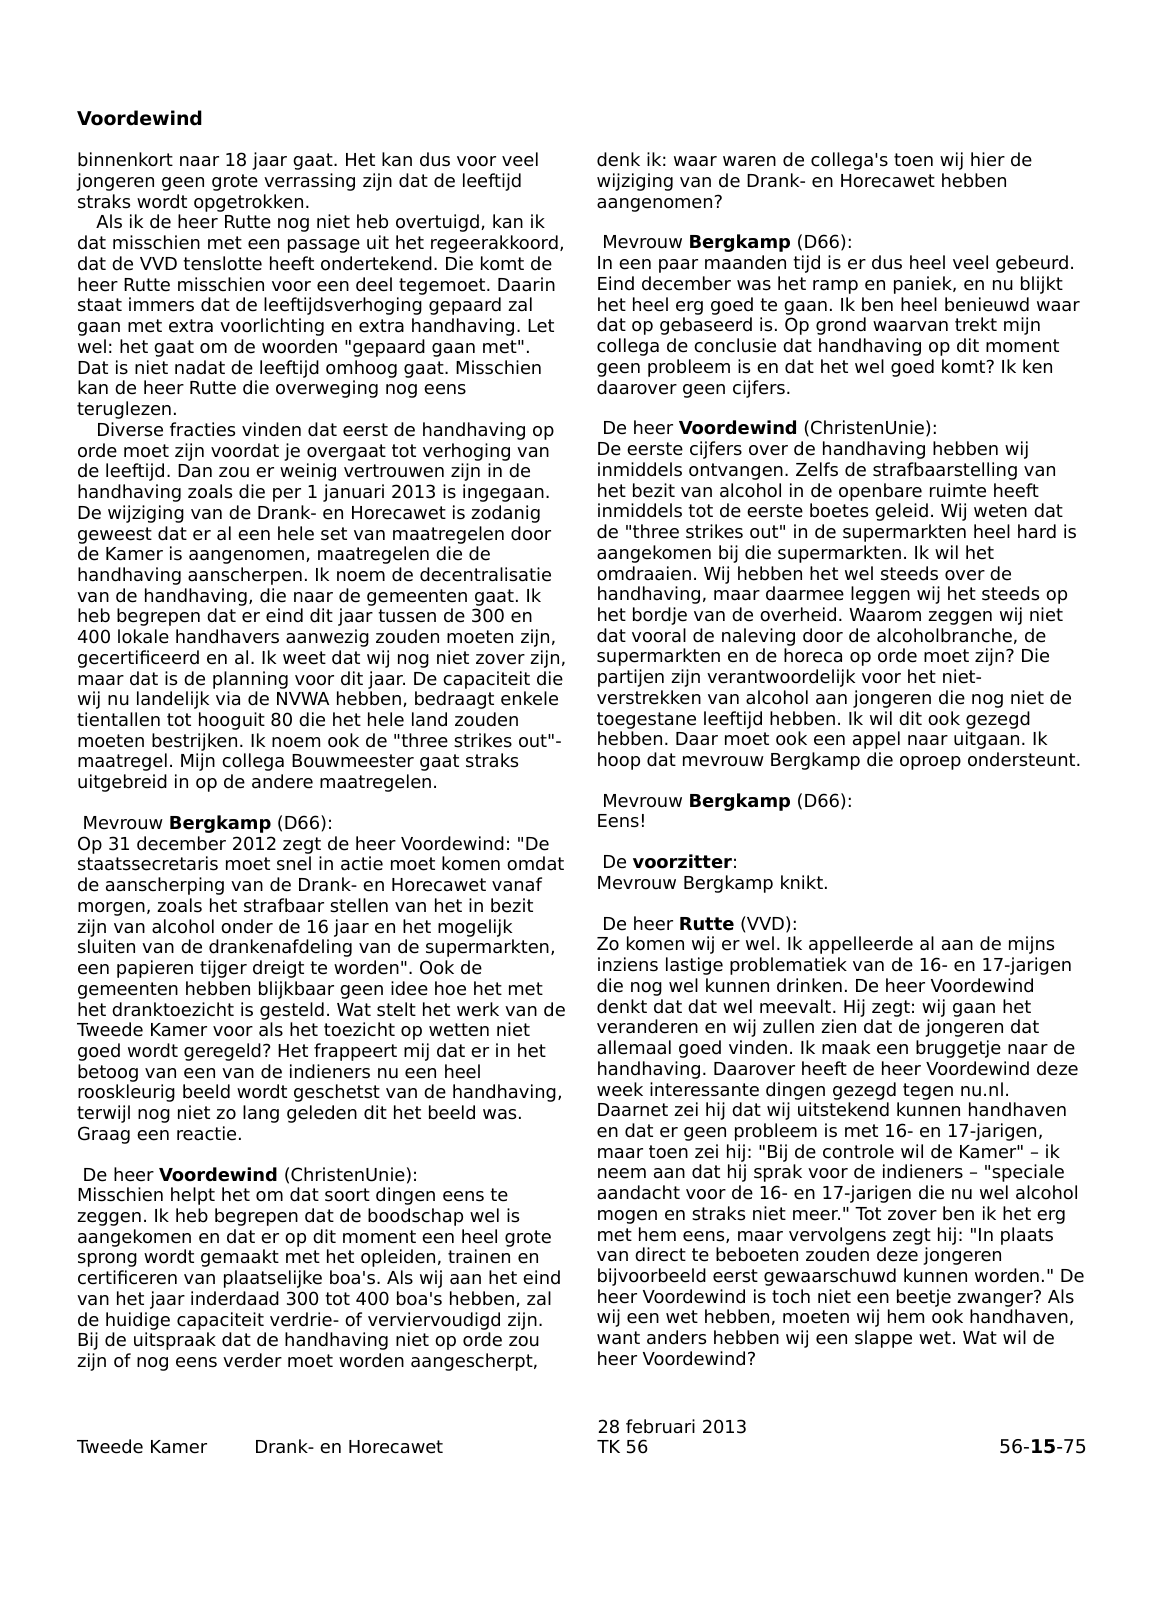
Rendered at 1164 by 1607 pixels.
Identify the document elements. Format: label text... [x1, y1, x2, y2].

text Mevrouw Bergkamp knikt. [596, 873, 1087, 893]
text Op 31 december 2012 zegt de heer Voordewind: "De staatssecretaris moet snel in actie moet komen omdat de aanscherping van de Drank- en Horecawet vanaf morgen, zoals het strafbaar stellen van het in bezit zijn van alcohol onder de 16 jaar en het mogelijk sluiten van de drankenafdeling van de supermarkten, een papieren tijger dreigt te worden". Ook de gemeenten hebben blijkbaar geen idee hoe het met het dranktoezicht is gesteld. Wat stelt het werk van de Tweede Kamer voor als het toezicht op wetten niet goed wordt geregeld? Het frappeert mij dat er in het betoog van een van de indieners nu een heel rooskleurig beeld wordt geschetst van de handhaving, terwijl nog niet zo lang geleden dit het beeld was. Graag een reactie. [77, 833, 567, 1144]
text Zo komen wij er wel. Ik appelleerde al aan de mijns inziens lastige problematiek van de 16- en 17-jarigen die nog wel kunnen drinken. De heer Voordewind denkt dat dat wel meevalt. Hij zegt: wij gaan het veranderen en wij zullen zien dat de jongeren dat allemaal goed vinden. Ik maak een bruggetje naar de handhaving. Daarover heeft de heer Voordewind deze week interessante dingen gezegd tegen nu.nl. Daarnet zei hij dat wij uitstekend kunnen handhaven en dat er geen probleem is met 16- en 17-jarigen, maar toen zei hij: "Bij de controle wil de Kamer" – ik neem aan dat hij sprak voor de indieners – "speciale aandacht voor de 16- en 17-jarigen die nu wel alcohol mogen en straks niet meer." Tot zover ben ik het erg met hem eens, maar vervolgens zegt hij: "In plaats van direct te beboeten zouden deze jongeren bijvoorbeeld eerst gewaarschuwd kunnen worden." De heer Voordewind is toch niet een beetje zwanger? Als wij een wet hebben, moeten wij hem ook handhaven, want anders hebben wij een slappe wet. Wat wil de heer Voordewind? [596, 934, 1087, 1369]
text De heer Voordewind (ChristenUnie): [596, 418, 1087, 439]
text binnenkort naar 18 jaar gaat. Het kan dus voor veel jongeren geen grote verrassing zijn dat de leeftijd straks wordt opgetrokken. [77, 150, 567, 212]
text Diverse fracties vinden dat eerst de handhaving op orde moet zijn voordat je overgaat tot verhoging van de leeftijd. Dan zou er weinig vertrouwen zijn in de handhaving zoals die per 1 januari 2013 is ingegaan. De wijziging van de Drank- en Horecawet is zodanig geweest dat er al een hele set van maatregelen door de Kamer is aangenomen, maatregelen die de handhaving aanscherpen. Ik noem de decentralisatie van de handhaving, die naar de gemeenten gaat. Ik heb begrepen dat er eind dit jaar tussen de 300 en 400 lokale handhavers aanwezig zouden moeten zijn, gecertificeerd en al. Ik weet dat wij nog niet zover zijn, maar dat is de planning voor dit jaar. De capaciteit die wij nu landelijk via de NVWA hebben, bedraagt enkele tientallen tot hooguit 80 die het hele land zouden moeten bestrijken. Ik noem ook de "three strikes out"-maatregel. Mijn collega Bouwmeester gaat straks uitgebreid in op de andere maatregelen. [77, 420, 567, 793]
text Misschien helpt het om dat soort dingen eens te zeggen. Ik heb begrepen dat de boodschap wel is aangekomen en dat er op dit moment een heel grote sprong wordt gemaakt met het opleiden, trainen en certificeren van plaatselijke boa's. Als wij aan het eind van het jaar inderdaad 300 tot 400 boa's hebben, zal de huidige capaciteit verdrie- of verviervoudigd zijn. Bij de uitspraak dat de handhaving niet op orde zou zijn of nog eens verder moet worden aangescherpt, [77, 1185, 567, 1372]
text denk ik: waar waren de collega's toen wij hier de wijziging van de Drank- en Horecawet hebben aangenomen? [596, 150, 1087, 212]
text Mevrouw Bergkamp (D66): [596, 232, 1087, 253]
text Mevrouw Bergkamp (D66): [77, 813, 567, 833]
text De heer Rutte (VVD): [596, 913, 1087, 934]
text De eerste cijfers over de handhaving hebben wij inmiddels ontvangen. Zelfs de strafbaarstelling van het bezit van alcohol in de openbare ruimte heeft inmiddels tot de eerste boetes geleid. Wij weten dat de "three strikes out" in de supermarkten heel hard is aangekomen bij die supermarkten. Ik wil het omdraaien. Wij hebben het wel steeds over de handhaving, maar daarmee leggen wij het steeds op het bordje van de overheid. Waarom zeggen wij niet dat vooral de naleving door de alcoholbranche, de supermarkten en de horeca op orde moet zijn? Die partijen zijn verantwoordelijk voor het niet-verstrekken van alcohol aan jongeren die nog niet de toegestane leeftijd hebben. Ik wil dit ook gezegd hebben. Daar moet ook een appel naar uitgaan. Ik hoop dat mevrouw Bergkamp die oproep ondersteunt. [596, 439, 1087, 771]
text Eens! [596, 811, 1087, 832]
text De voorzitter: [596, 852, 1087, 873]
text Als ik de heer Rutte nog niet heb overtuigd, kan ik dat misschien met een passage uit het regeerakkoord, dat de VVD tenslotte heeft ondertekend. Die komt de heer Rutte misschien voor een deel tegemoet. Daarin staat immers dat de leeftijdsverhoging gepaard zal gaan met extra voorlichting en extra handhaving. Let wel: het gaat om de woorden "gepaard gaan met". Dat is niet nadat de leeftijd omhoog gaat. Misschien kan de heer Rutte die overweging nog eens teruglezen. [77, 212, 567, 420]
text In een paar maanden tijd is er dus heel veel gebeurd. Eind december was het ramp en paniek, en nu blijkt het heel erg goed te gaan. Ik ben heel benieuwd waar dat op gebaseerd is. Op grond waarvan trekt mijn collega de conclusie dat handhaving op dit moment geen probleem is en dat het wel goed komt? Ik ken daarover geen cijfers. [596, 253, 1087, 398]
text De heer Voordewind (ChristenUnie): [77, 1164, 567, 1185]
text Mevrouw Bergkamp (D66): [596, 791, 1087, 811]
